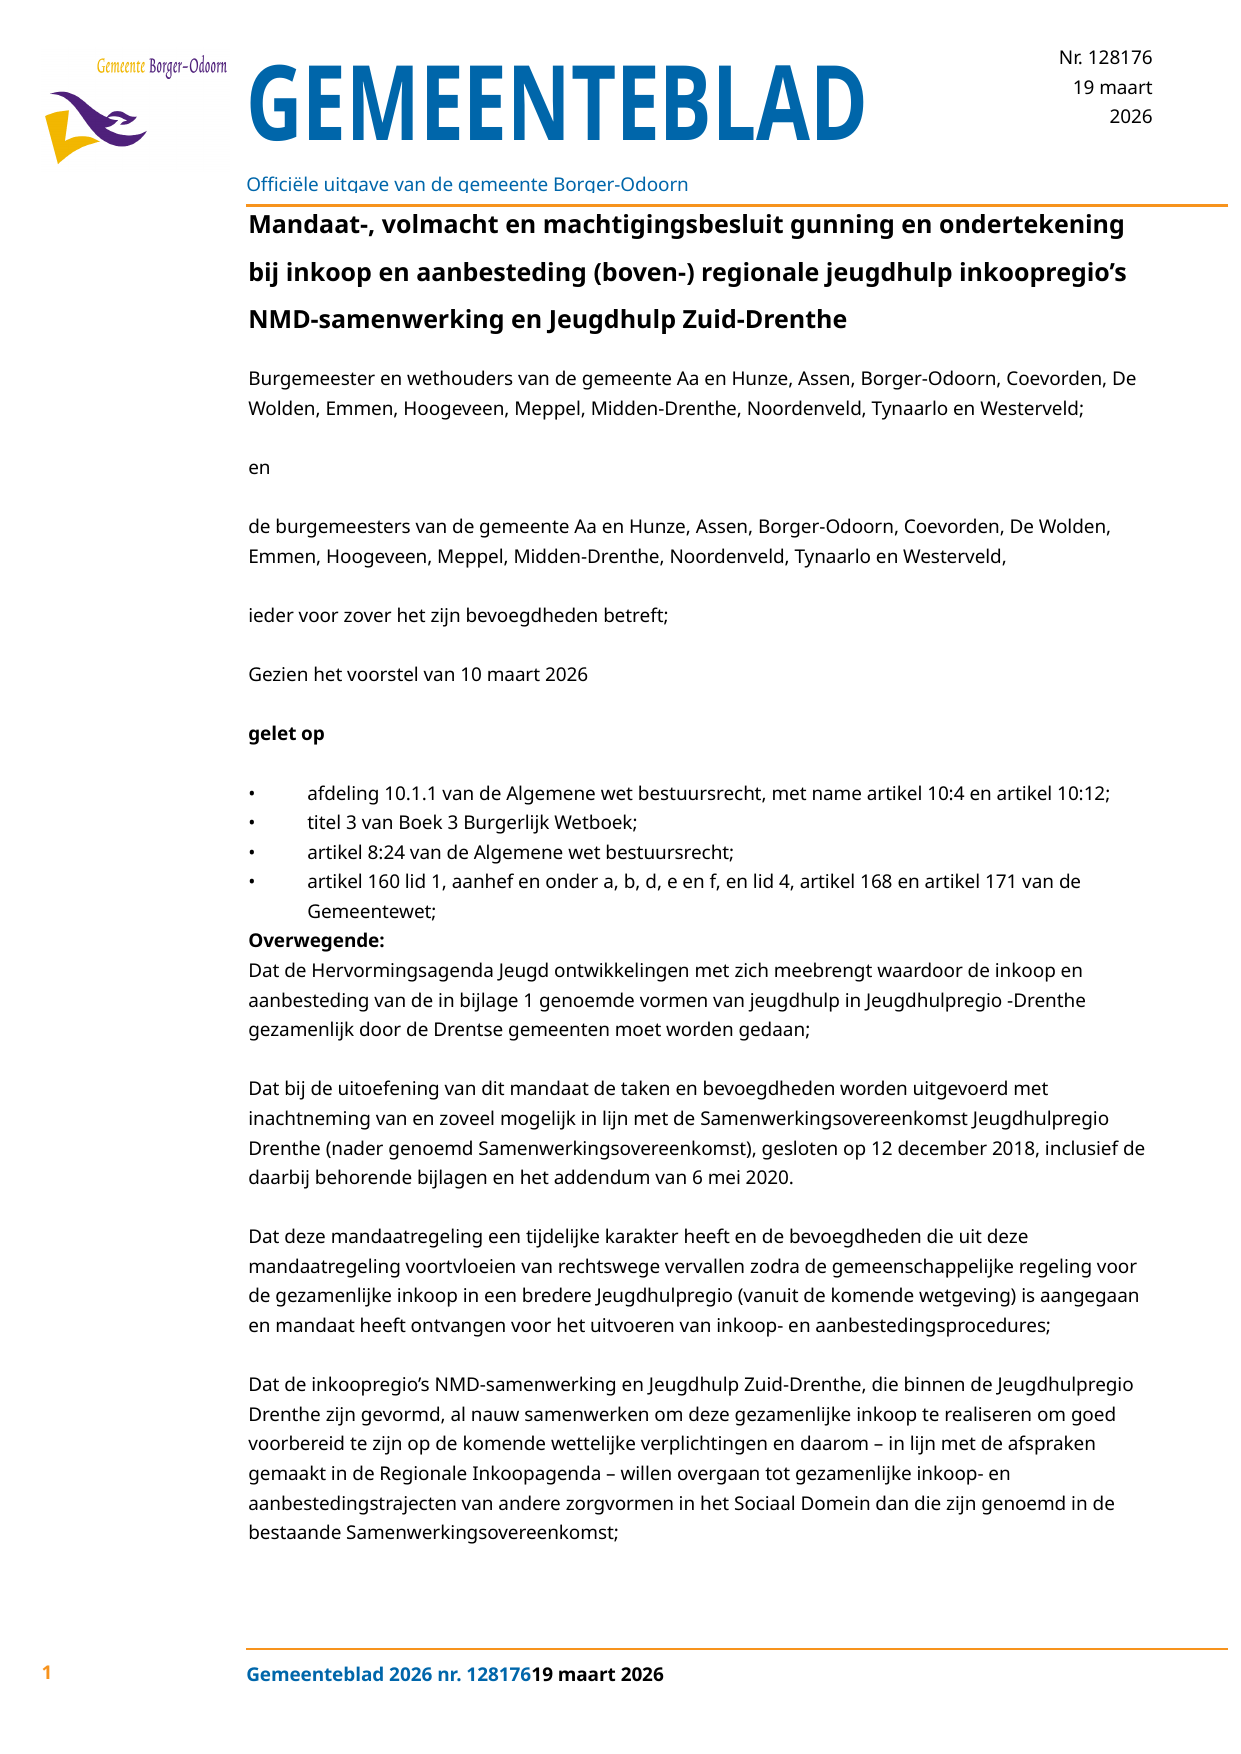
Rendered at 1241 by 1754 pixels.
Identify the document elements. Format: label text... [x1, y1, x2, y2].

text Dat deze mandaatregeling een tijdelijke karakter heeft en de bevoegdheden die uit deze mandaatregeling voortvloeien van rechtswege vervallen zodra de gemeenschappelijke regeling voor de gezamenlijke inkoop in een bredere Jeugdhulpregio (vanuit de komende wetgeving) is aangegaan en mandaat heeft ontvangen voor het uitvoeren van inkoop- en aanbestedingsprocedures; [248, 1223, 1152, 1338]
list artikel 160 lid 1, aanhef en onder a, b, d, e en f, en lid 4, artikel 168 en artikel 171 van de Gemeentewet; [248, 868, 1152, 924]
picture [41, 47, 231, 172]
text ieder voor zover het zijn bevoegdheden betreft; [248, 602, 1152, 628]
text en [248, 454, 1152, 480]
text Dat bij de uitoefening van dit mandaat de taken en bevoegdheden worden uitgevoerd met inachtneming van en zoveel mogelijk in lijn met de Samenwerkingsovereenkomst Jeugdhulpregio Drenthe (nader genoemd Samenwerkingsovereenkomst), gesloten op 12 december 2018, inclusief de daarbij behorende bijlagen en het addendum van 6 mei 2020. [248, 1076, 1152, 1190]
text Gezien het voorstel van 10 maart 2026 [248, 661, 1152, 687]
text Dat de inkoopregio’s NMD-samenwerking en Jeugdhulp Zuid-Drenthe, die binnen de Jeugdhulpregio Drenthe zijn gevormd, al nauw samenwerken om deze gezamenlijke inkoop te realiseren om goed voorbereid te zijn op de komende wettelijke verplichtingen en daarom – in lijn met de afspraken gemaakt in de Regionale Inkoopagenda – willen overgaan tot gezamenlijke inkoop- en aanbestedingstrajecten van andere zorgvormen in het Sociaal Domein dan die zijn genoemd in de bestaande Samenwerkingsovereenkomst; [248, 1371, 1152, 1545]
list titel 3 van Boek 3 Burgerlijk Wetboek; [248, 809, 1152, 835]
text Burgemeester en wethouders van de gemeente Aa en Hunze, Assen, Borger-Odoorn, Coevorden, De Wolden, Emmen, Hoogeveen, Meppel, Midden-Drenthe, Noordenveld, Tynaarlo en Westerveld; [248, 366, 1152, 421]
text Overwegende: [248, 928, 1152, 953]
list artikel 8:24 van de Algemene wet bestuursrecht; [248, 839, 1152, 864]
text gelet op [248, 721, 1152, 746]
text Dat de Hervormingsagenda Jeugd ontwikkelingen met zich meebrengt waardoor de inkoop en aanbesteding van de in bijlage 1 genoemde vormen van jeugdhulp in Jeugdhulpregio -Drenthe gezamenlijk door de Drentse gemeenten moet worden gedaan; [248, 957, 1152, 1042]
text de burgemeesters van de gemeente Aa en Hunze, Assen, Borger-Odoorn, Coevorden, De Wolden, Emmen, Hoogeveen, Meppel, Midden-Drenthe, Noordenveld, Tynaarlo en Westerveld, [248, 513, 1152, 569]
list afdeling 10.1.1 van de Algemene wet bestuursrecht, met name artikel 10:4 en artikel 10:12; [248, 780, 1152, 805]
text Mandaat-, volmacht en machtigingsbesluit gunning en ondertekening bij inkoop en aanbesteding (boven-) regionale jeugdhulp inkoopregio’s NMD-samenwerking en Jeugdhulp Zuid-Drenthe [248, 207, 1152, 336]
